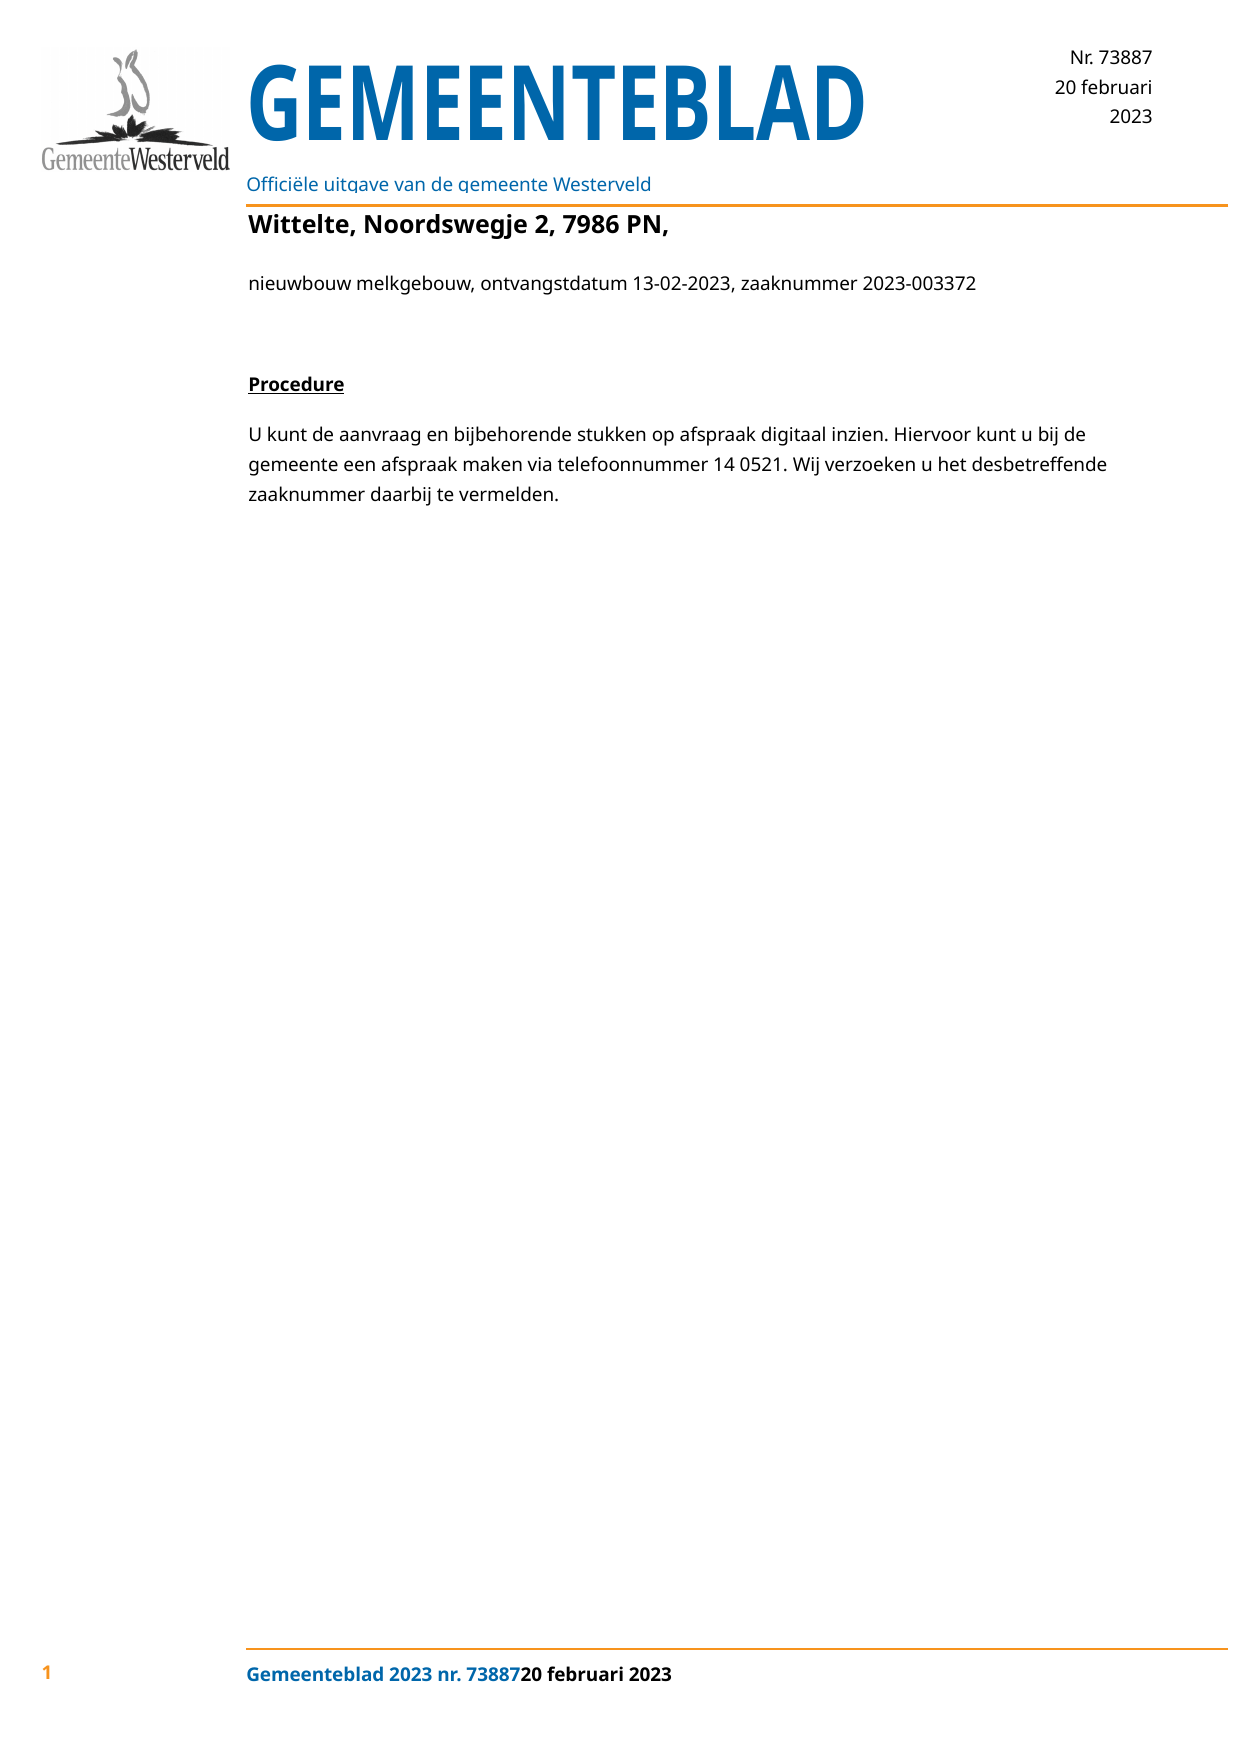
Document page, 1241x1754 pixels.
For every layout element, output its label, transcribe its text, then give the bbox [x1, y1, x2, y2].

text Procedure [248, 371, 1152, 397]
text U kunt de aanvraag en bijbehorende stukken op afspraak digitaal inzien. Hiervoor kunt u bij de gemeente een afspraak maken via telefoonnummer 14 0521. Wij verzoeken u het desbetreffende zaaknummer daarbij te vermelden. [248, 422, 1152, 506]
text nieuwbouw melkgebouw, ontvangstdatum 13-02-2023, zaaknummer 2023-003372 [248, 270, 1152, 296]
text Wittelte, Noordswegje 2, 7986 PN, [248, 207, 1152, 241]
picture [41, 47, 231, 172]
